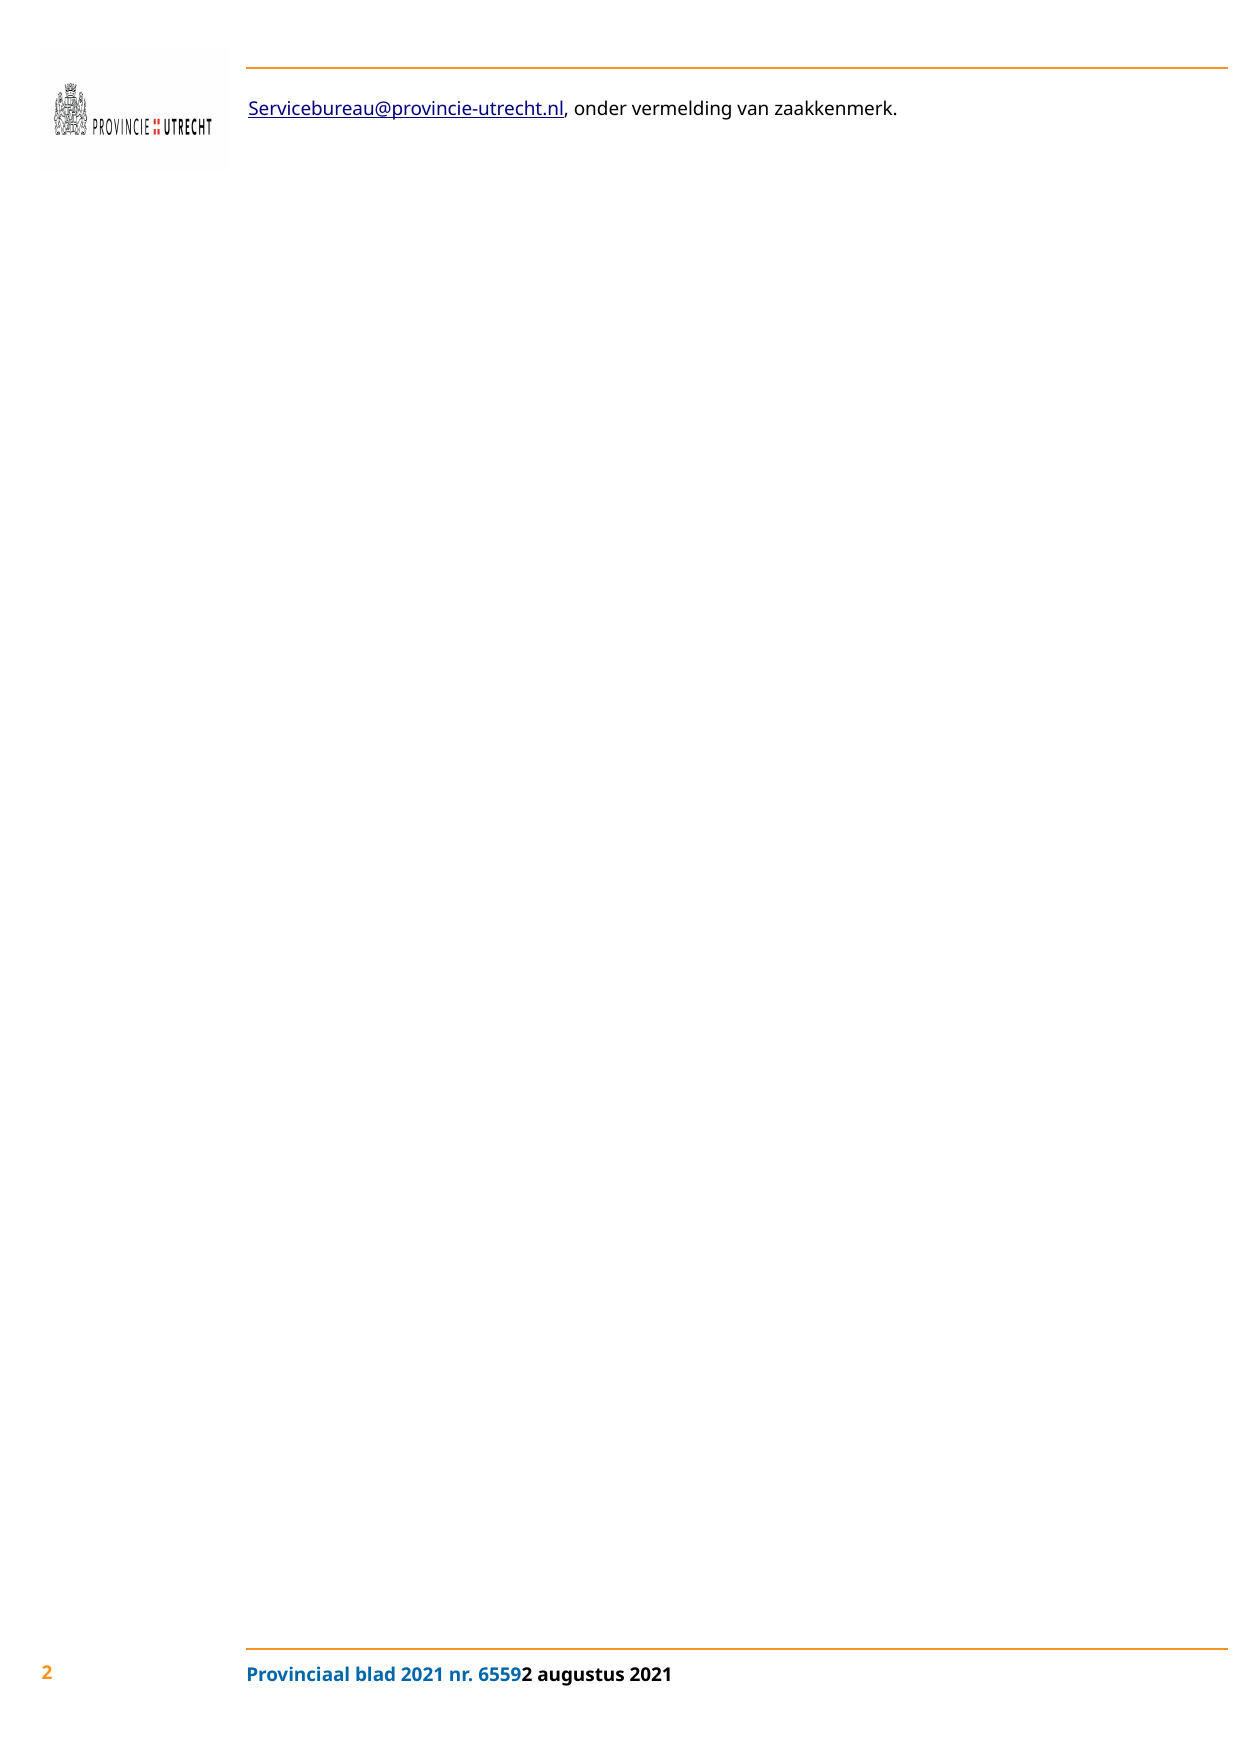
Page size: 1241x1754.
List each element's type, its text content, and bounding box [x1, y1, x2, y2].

text Servicebureau@provincie-utrecht.nl, onder vermelding van zaakkenmerk. [248, 95, 1152, 121]
picture [41, 47, 231, 172]
